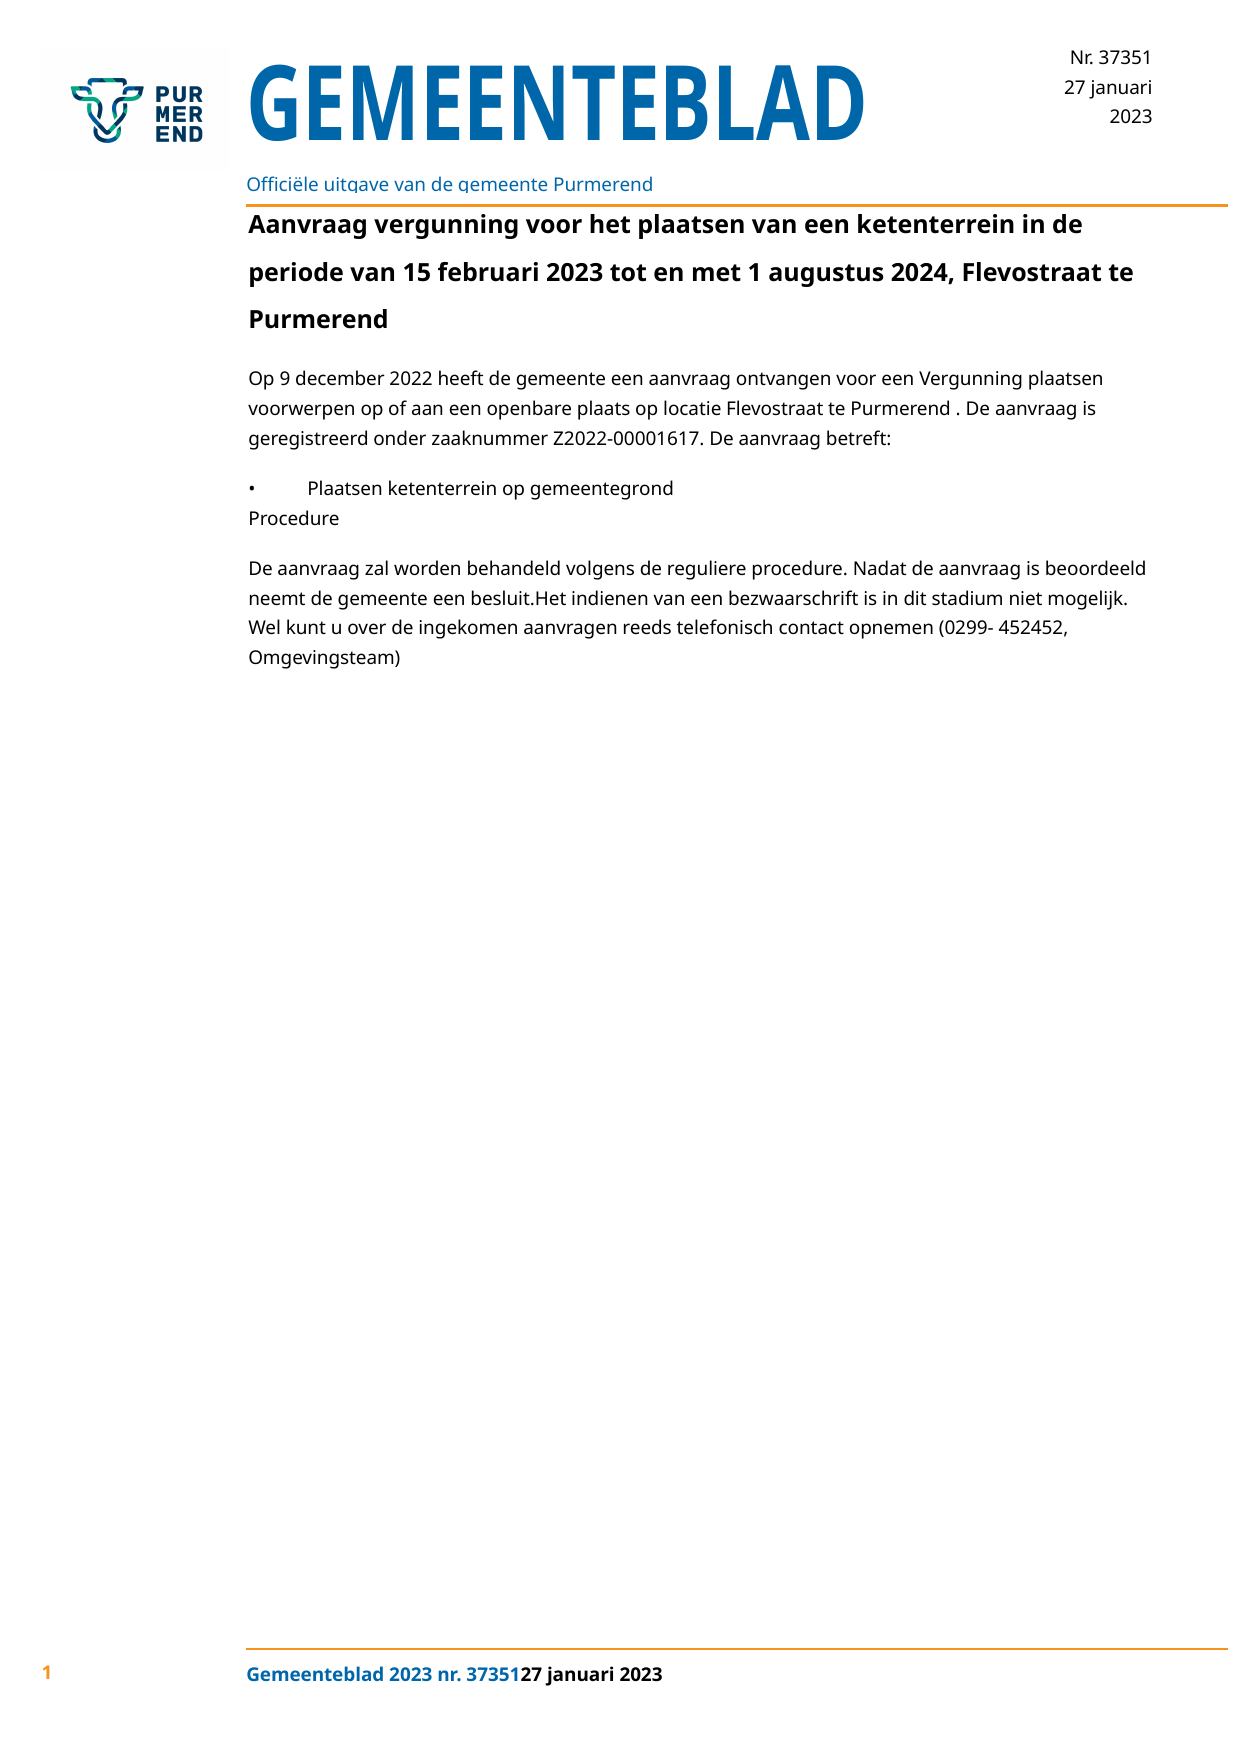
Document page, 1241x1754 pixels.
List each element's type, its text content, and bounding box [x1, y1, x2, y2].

list Plaatsen ketenterrein op gemeentegrond [248, 475, 1152, 501]
text Procedure [248, 505, 1152, 530]
text Aanvraag vergunning voor het plaatsen van een ketenterrein in de periode van 15 februari 2023 tot en met 1 augustus 2024, Flevostraat te Purmerend [248, 207, 1152, 336]
picture [41, 47, 231, 172]
text Op 9 december 2022 heeft de gemeente een aanvraag ontvangen voor een Vergunning plaatsen voorwerpen op of aan een openbare plaats op locatie Flevostraat te Purmerend . De aanvraag is geregistreerd onder zaaknummer Z2022-00001617. De aanvraag betreft: [248, 366, 1152, 450]
text De aanvraag zal worden behandeld volgens de reguliere procedure. Nadat de aanvraag is beoordeeld neemt de gemeente een besluit.Het indienen van een bezwaarschrift is in dit stadium niet mogelijk. Wel kunt u over de ingekomen aanvragen reeds telefonisch contact opnemen (0299- 452452, Omgevingsteam) [248, 555, 1152, 669]
